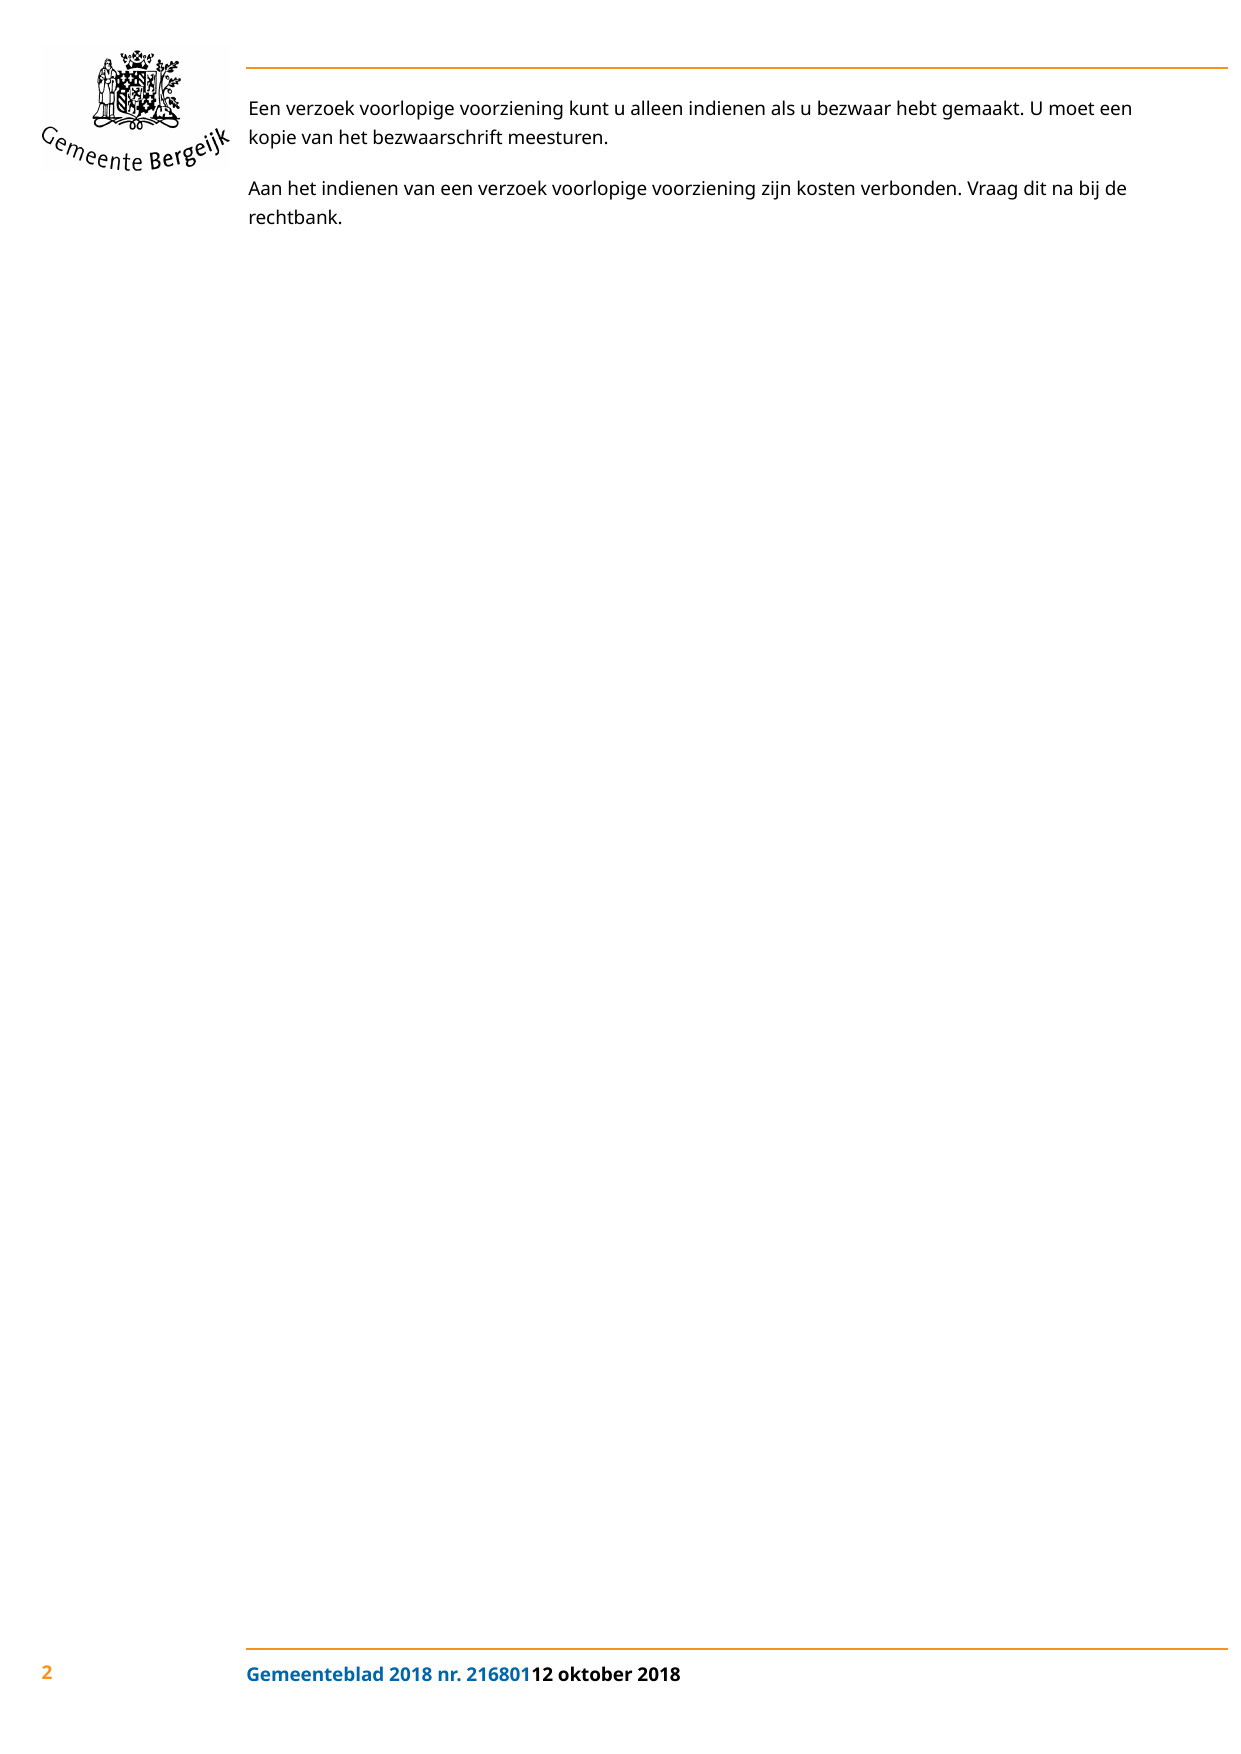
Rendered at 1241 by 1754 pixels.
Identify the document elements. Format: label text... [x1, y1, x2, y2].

picture [41, 47, 231, 172]
text Aan het indienen van een verzoek voorlopige voorziening zijn kosten verbonden. Vraag dit na bij de rechtbank. [248, 175, 1152, 230]
text Een verzoek voorlopige voorziening kunt u alleen indienen als u bezwaar hebt gemaakt. U moet een kopie van het bezwaarschrift meesturen. [248, 95, 1152, 150]
